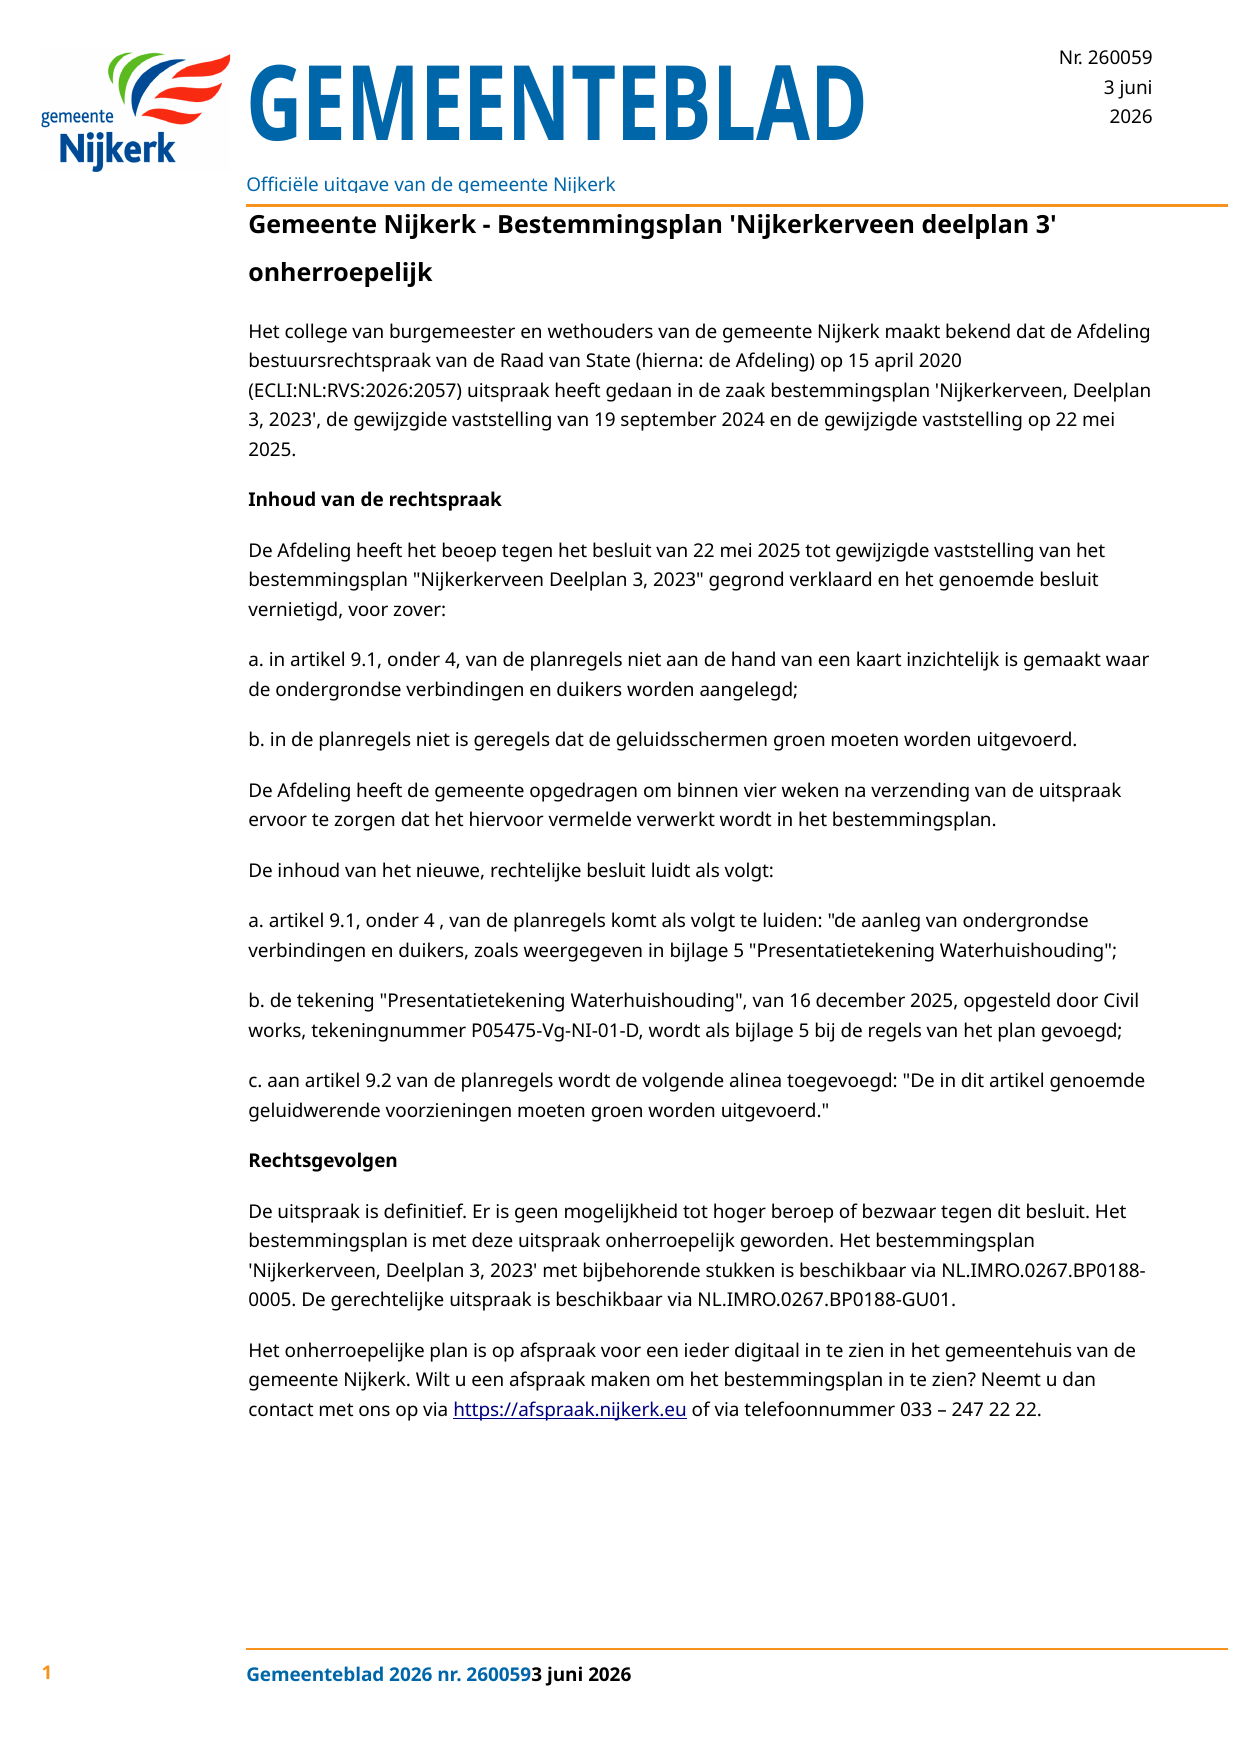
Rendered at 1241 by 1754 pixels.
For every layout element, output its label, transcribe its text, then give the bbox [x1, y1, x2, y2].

text b. in de planregels niet is geregels dat de geluidsschermen groen moeten worden uitgevoerd. [248, 727, 1152, 752]
text Het college van burgemeester en wethouders van de gemeente Nijkerk maakt bekend dat de Afdeling bestuursrechtspraak van de Raad van State (hierna: de Afdeling) op 15 april 2020 (ECLI:NL:RVS:2026:2057) uitspraak heeft gedaan in de zaak bestemmingsplan 'Nijkerkerveen, Deelplan 3, 2023', de gewijzgide vaststelling van 19 september 2024 en de gewijzigde vaststelling op 22 mei 2025. [248, 318, 1152, 462]
text Inhoud van de rechtspraak [248, 487, 1152, 512]
picture [41, 47, 231, 172]
text De Afdeling heeft de gemeente opgedragen om binnen vier weken na verzending van de uitspraak ervoor te zorgen dat het hiervoor vermelde verwerkt wordt in het bestemmingsplan. [248, 777, 1152, 832]
text Het onherroepelijke plan is op afspraak voor een ieder digitaal in te zien in het gemeentehuis van de gemeente Nijkerk. Wilt u een afspraak maken om het bestemmingsplan in te zien? Neemt u dan contact met ons op via https://afspraak.nijkerk.eu of via telefoonnummer 033 – 247 22 22. [248, 1337, 1152, 1422]
text c. aan artikel 9.2 van de planregels wordt de volgende alinea toegevoegd: "De in dit artikel genoemde geluidwerende voorzieningen moeten groen worden uitgevoerd." [248, 1067, 1152, 1123]
text a. artikel 9.1, onder 4 , van de planregels komt als volgt te luiden: "de aanleg van ondergrondse verbindingen en duikers, zoals weergegeven in bijlage 5 "Presentatietekening Waterhuishouding"; [248, 907, 1152, 963]
text De Afdeling heeft het beoep tegen het besluit van 22 mei 2025 tot gewijzigde vaststelling van het bestemmingsplan "Nijkerkerveen Deelplan 3, 2023" gegrond verklaard en het genoemde besluit vernietigd, voor zover: [248, 537, 1152, 622]
text b. de tekening "Presentatietekening Waterhuishouding", van 16 december 2025, opgesteld door Civil works, tekeningnummer P05475-Vg-NI-01-D, wordt als bijlage 5 bij de regels van het plan gevoegd; [248, 987, 1152, 1043]
text Gemeente Nijkerk - Bestemmingsplan 'Nijkerkerveen deelplan 3' onherroepelijk [248, 207, 1152, 288]
text De uitspraak is definitief. Er is geen mogelijkheid tot hoger beroep of bezwaar tegen dit besluit. Het bestemmingsplan is met deze uitspraak onherroepelijk geworden. Het bestemmingsplan 'Nijkerkerveen, Deelplan 3, 2023' met bijbehorende stukken is beschikbaar via NL.IMRO.0267.BP0188-0005. De gerechtelijke uitspraak is beschikbaar via NL.IMRO.0267.BP0188-GU01. [248, 1198, 1152, 1312]
text Rechtsgevolgen [248, 1147, 1152, 1173]
text a. in artikel 9.1, onder 4, van de planregels niet aan de hand van een kaart inzichtelijk is gemaakt waar de ondergrondse verbindingen en duikers worden aangelegd; [248, 647, 1152, 702]
text De inhoud van het nieuwe, rechtelijke besluit luidt als volgt: [248, 857, 1152, 883]
